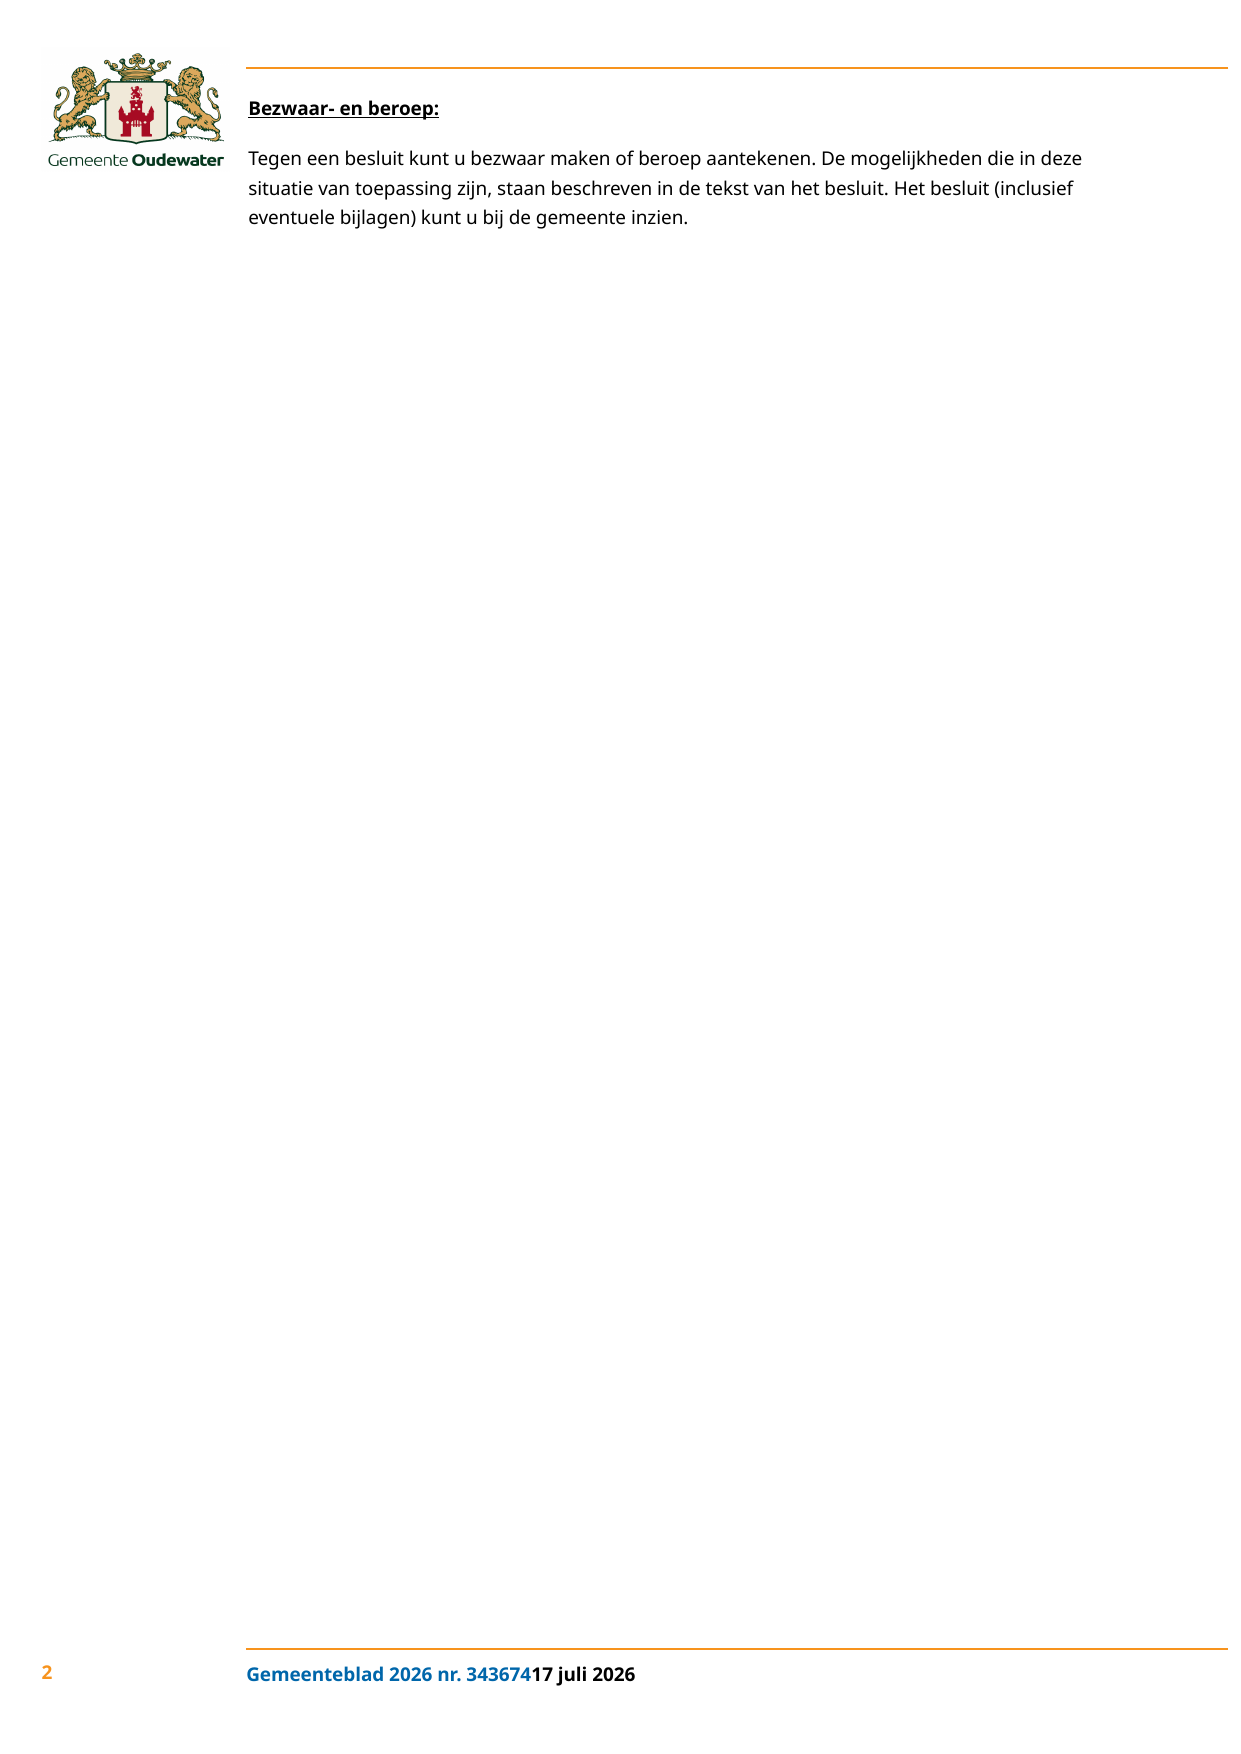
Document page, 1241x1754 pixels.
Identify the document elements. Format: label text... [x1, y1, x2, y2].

text Bezwaar- en beroep: [248, 95, 1152, 121]
picture [41, 47, 231, 172]
text Tegen een besluit kunt u bezwaar maken of beroep aantekenen. De mogelijkheden die in deze situatie van toepassing zijn, staan beschreven in de tekst van het besluit. Het besluit (inclusief eventuele bijlagen) kunt u bij de gemeente inzien. [248, 145, 1152, 230]
